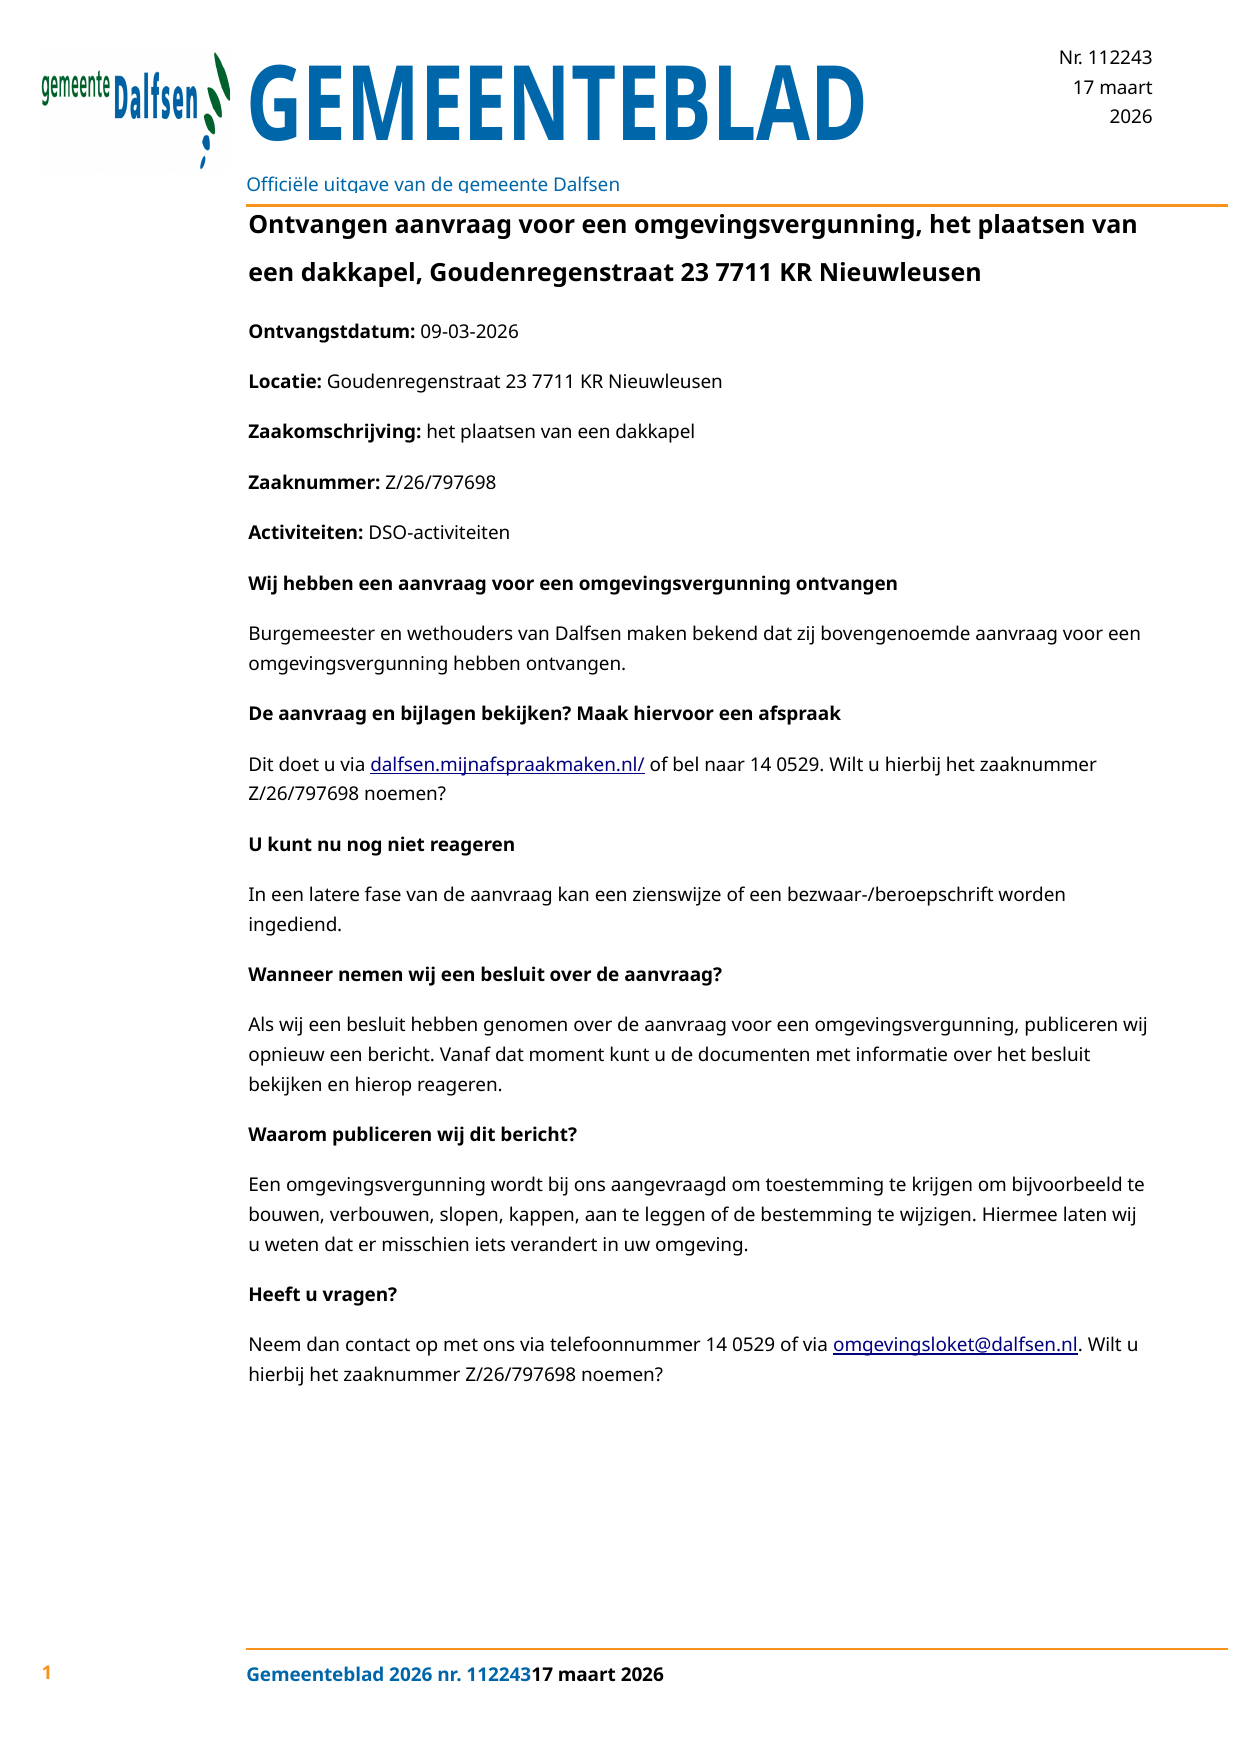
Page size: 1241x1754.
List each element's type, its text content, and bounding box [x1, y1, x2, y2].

text Zaaknummer: Z/26/797698 [248, 469, 1152, 495]
text U kunt nu nog niet reageren [248, 831, 1152, 857]
text De aanvraag en bijlagen bekijken? Maak hiervoor een afspraak [248, 700, 1152, 726]
text Ontvangstdatum: 09-03-2026 [248, 318, 1152, 344]
text Activiteiten: DSO-activiteiten [248, 519, 1152, 545]
text Locatie: Goudenregenstraat 23 7711 KR Nieuwleusen [248, 368, 1152, 394]
text Neem dan contact op met ons via telefoonnummer 14 0529 of via omgevingsloket@dalfsen.nl. Wilt u hierbij het zaaknummer Z/26/797698 noemen? [248, 1332, 1152, 1387]
text Waarom publiceren wij dit bericht? [248, 1121, 1152, 1147]
text Wanneer nemen wij een besluit over de aanvraag? [248, 961, 1152, 987]
text In een latere fase van de aanvraag kan een zienswijze of een bezwaar-/beroepschrift worden ingediend. [248, 881, 1152, 937]
text Dit doet u via dalfsen.mijnafspraakmaken.nl/ of bel naar 14 0529. Wilt u hierbij het zaaknummer Z/26/797698 noemen? [248, 751, 1152, 806]
text Wij hebben een aanvraag voor een omgevingsvergunning ontvangen [248, 570, 1152, 596]
text Zaakomschrijving: het plaatsen van een dakkapel [248, 419, 1152, 444]
text Een omgevingsvergunning wordt bij ons aangevraagd om toestemming te krijgen om bijvoorbeeld te bouwen, verbouwen, slopen, kappen, aan te leggen of de bestemming te wijzigen. Hiermee laten wij u weten dat er misschien iets verandert in uw omgeving. [248, 1172, 1152, 1257]
text Heeft u vragen? [248, 1281, 1152, 1307]
text Burgemeester en wethouders van Dalfsen maken bekend dat zij bovengenoemde aanvraag voor een omgevingsvergunning hebben ontvangen. [248, 620, 1152, 676]
text Als wij een besluit hebben genomen over de aanvraag voor een omgevingsvergunning, publiceren wij opnieuw een bericht. Vanaf dat moment kunt u de documenten met informatie over het besluit bekijken en hierop reageren. [248, 1012, 1152, 1097]
text Ontvangen aanvraag voor een omgevingsvergunning, het plaatsen van een dakkapel, Goudenregenstraat 23 7711 KR Nieuwleusen [248, 207, 1152, 288]
picture [41, 47, 231, 172]
